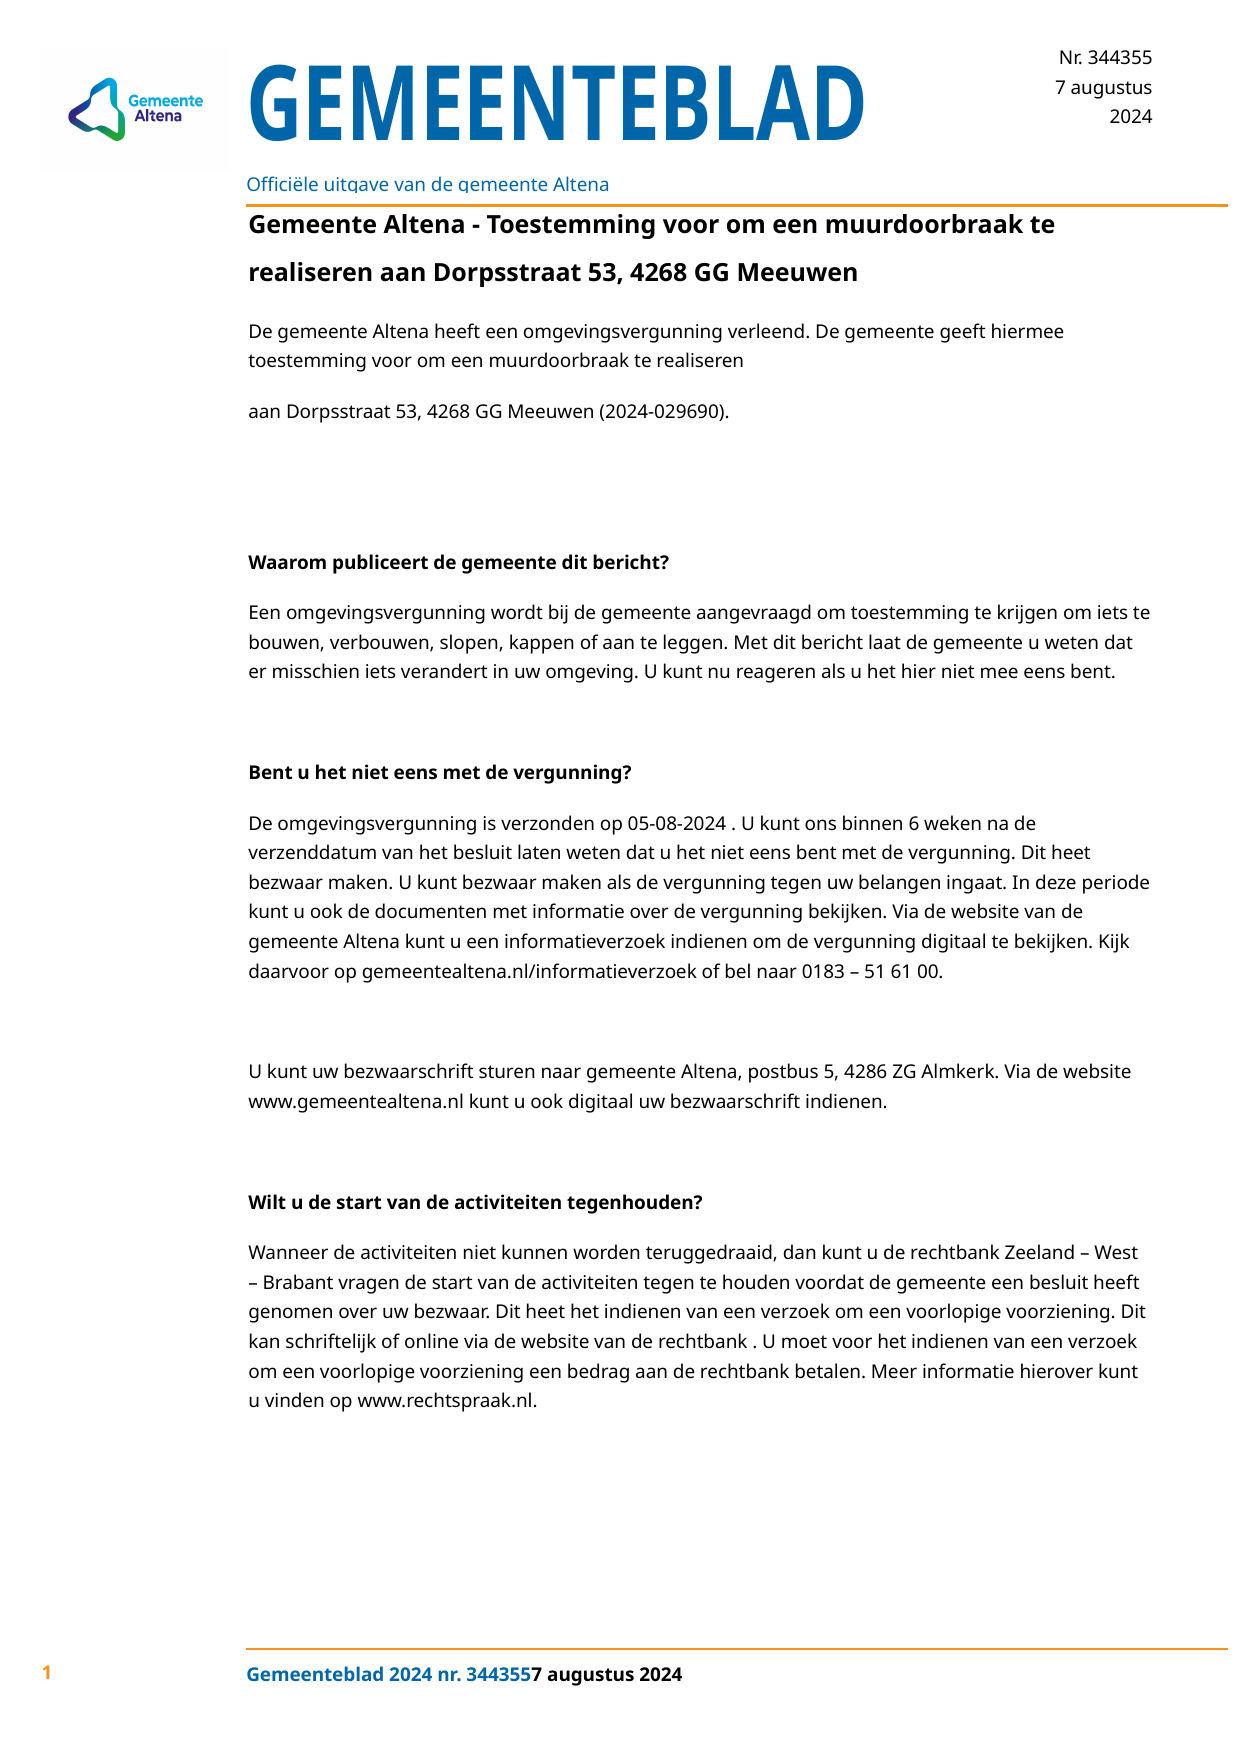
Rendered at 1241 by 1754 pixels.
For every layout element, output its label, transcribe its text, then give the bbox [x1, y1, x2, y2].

text Gemeente Altena - Toestemming voor om een muurdoorbraak te realiseren aan Dorpsstraat 53, 4268 GG Meeuwen [248, 207, 1152, 288]
text De omgevingsvergunning is verzonden op 05-08-2024 . U kunt ons binnen 6 weken na de verzenddatum van het besluit laten weten dat u het niet eens bent met de vergunning. Dit heet bezwaar maken. U kunt bezwaar maken als de vergunning tegen uw belangen ingaat. In deze periode kunt u ook de documenten met informatie over de vergunning bekijken. Via de website van de gemeente Altena kunt u een informatieverzoek indienen om de vergunning digitaal te bekijken. Kijk daarvoor op gemeentealtena.nl/informatieverzoek of bel naar 0183 – 51 61 00. [248, 810, 1152, 984]
picture [41, 47, 231, 172]
text Een omgevingsvergunning wordt bij de gemeente aangevraagd om toestemming te krijgen om iets te bouwen, verbouwen, slopen, kappen of aan te leggen. Met dit bericht laat de gemeente u weten dat er misschien iets verandert in uw omgeving. U kunt nu reageren als u het hier niet mee eens bent. [248, 599, 1152, 684]
text U kunt uw bezwaarschrift sturen naar gemeente Altena, postbus 5, 4286 ZG Almkerk. Via de website www.gemeentealtena.nl kunt u ook digitaal uw bezwaarschrift indienen. [248, 1059, 1152, 1114]
text Waarom publiceert de gemeente dit bericht? [248, 549, 1152, 575]
text Wanneer de activiteiten niet kunnen worden teruggedraaid, dan kunt u de rechtbank Zeeland – West – Brabant vragen de start van de activiteiten tegen te houden voordat de gemeente een besluit heeft genomen over uw bezwaar. Dit heet het indienen van een verzoek om een voorlopige voorziening. Dit kan schriftelijk of online via de website van de rechtbank . U moet voor het indienen van een verzoek om een voorlopige voorziening een bedrag aan de rechtbank betalen. Meer informatie hierover kunt u vinden op www.rechtspraak.nl. [248, 1239, 1152, 1413]
text Bent u het niet eens met de vergunning? [248, 759, 1152, 785]
text De gemeente Altena heeft een omgevingsvergunning verleend. De gemeente geeft hiermee toestemming voor om een muurdoorbraak te realiseren [248, 318, 1152, 373]
text aan Dorpsstraat 53, 4268 GG Meeuwen (2024-029690). [248, 398, 1152, 424]
text Wilt u de start van de activiteiten tegenhouden? [248, 1189, 1152, 1215]
